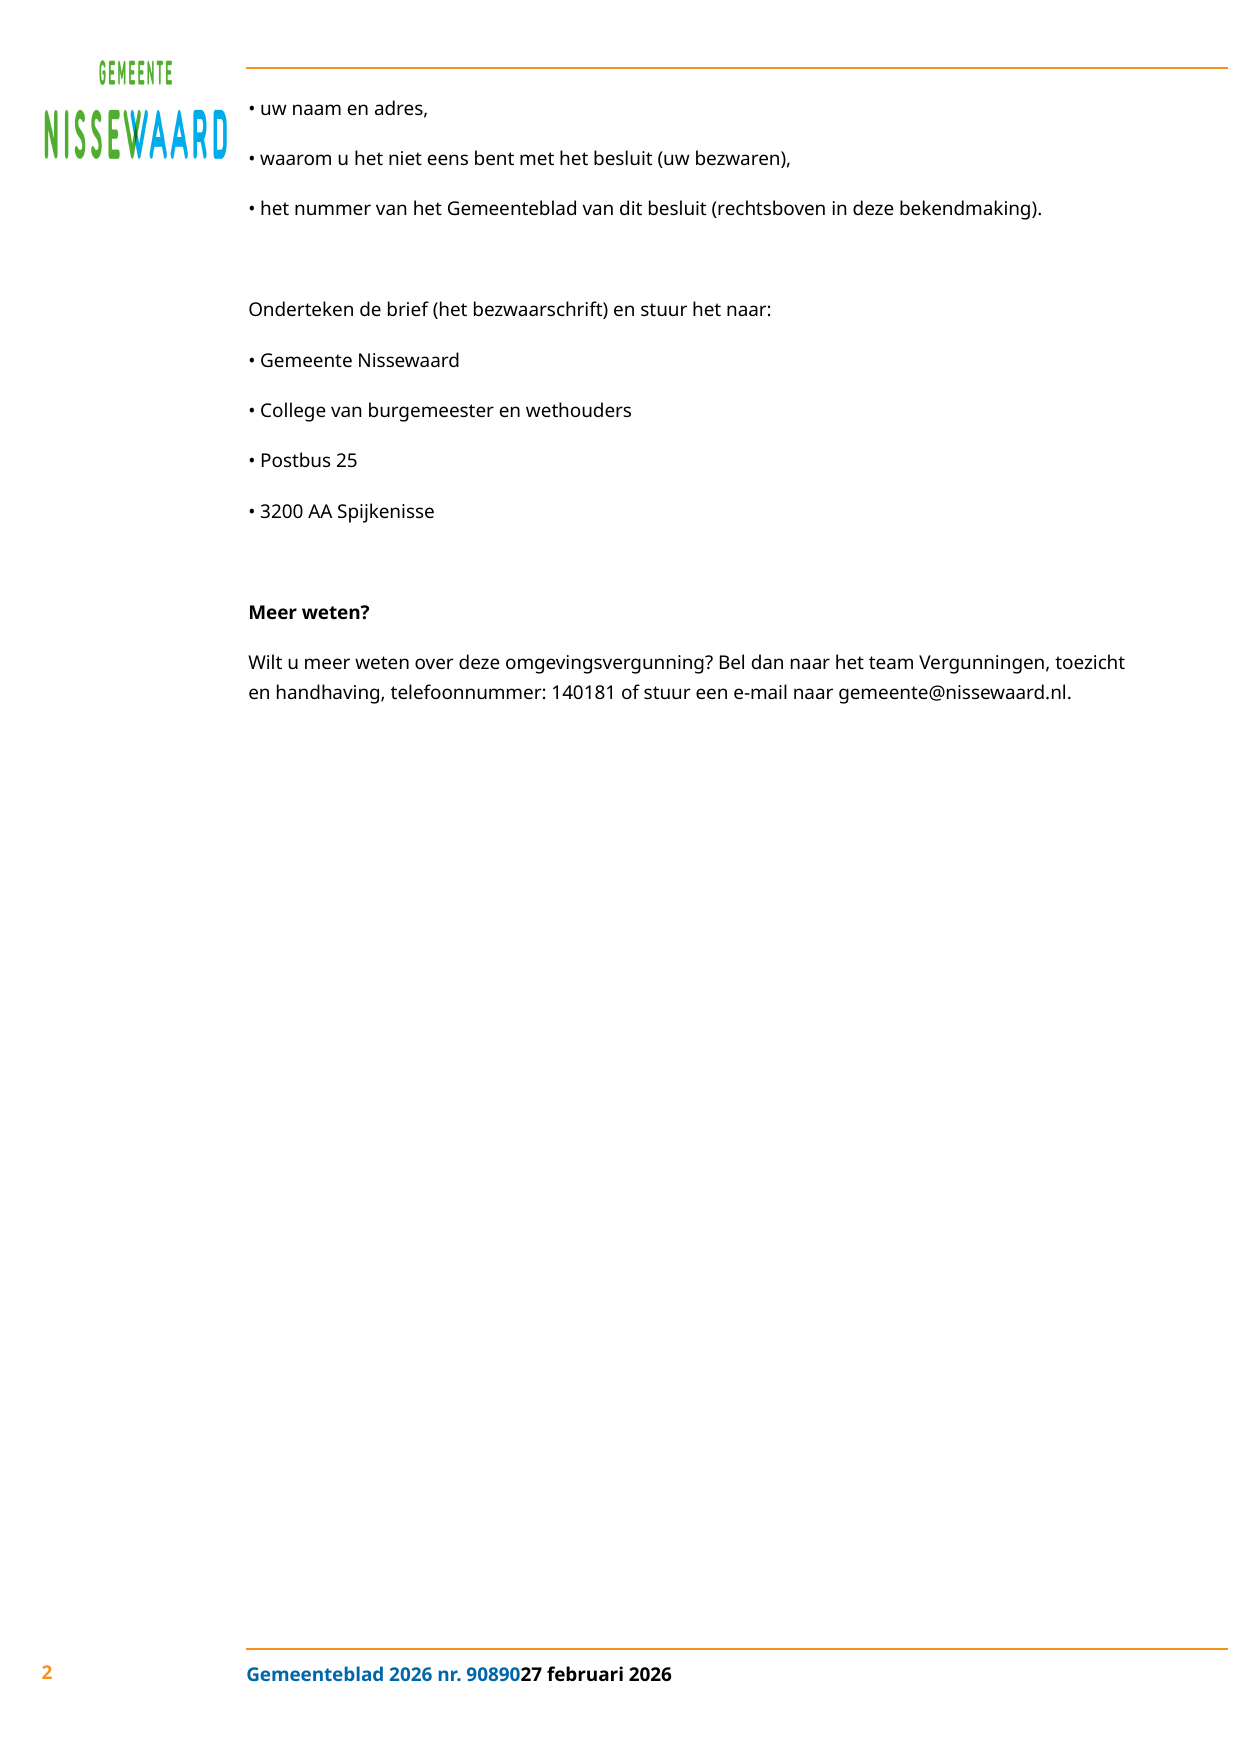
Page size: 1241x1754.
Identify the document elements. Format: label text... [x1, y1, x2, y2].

text Meer weten? [248, 599, 1152, 625]
text • Postbus 25 [248, 448, 1152, 473]
picture [41, 47, 231, 172]
text • waarom u het niet eens bent met het besluit (uw bezwaren), [248, 145, 1152, 171]
text • 3200 AA Spijkenisse [248, 498, 1152, 524]
text • uw naam en adres, [248, 95, 1152, 121]
text Onderteken de brief (het bezwaarschrift) en stuur het naar: [248, 296, 1152, 322]
text Wilt u meer weten over deze omgevingsvergunning? Bel dan naar het team Vergunningen, toezicht en handhaving, telefoonnummer: 140181 of stuur een e-mail naar gemeente@nissewaard.nl. [248, 649, 1152, 705]
text • College van burgemeester en wethouders [248, 397, 1152, 423]
text • Gemeente Nissewaard [248, 347, 1152, 373]
text • het nummer van het Gemeenteblad van dit besluit (rechtsboven in deze bekendmaking). [248, 196, 1152, 221]
